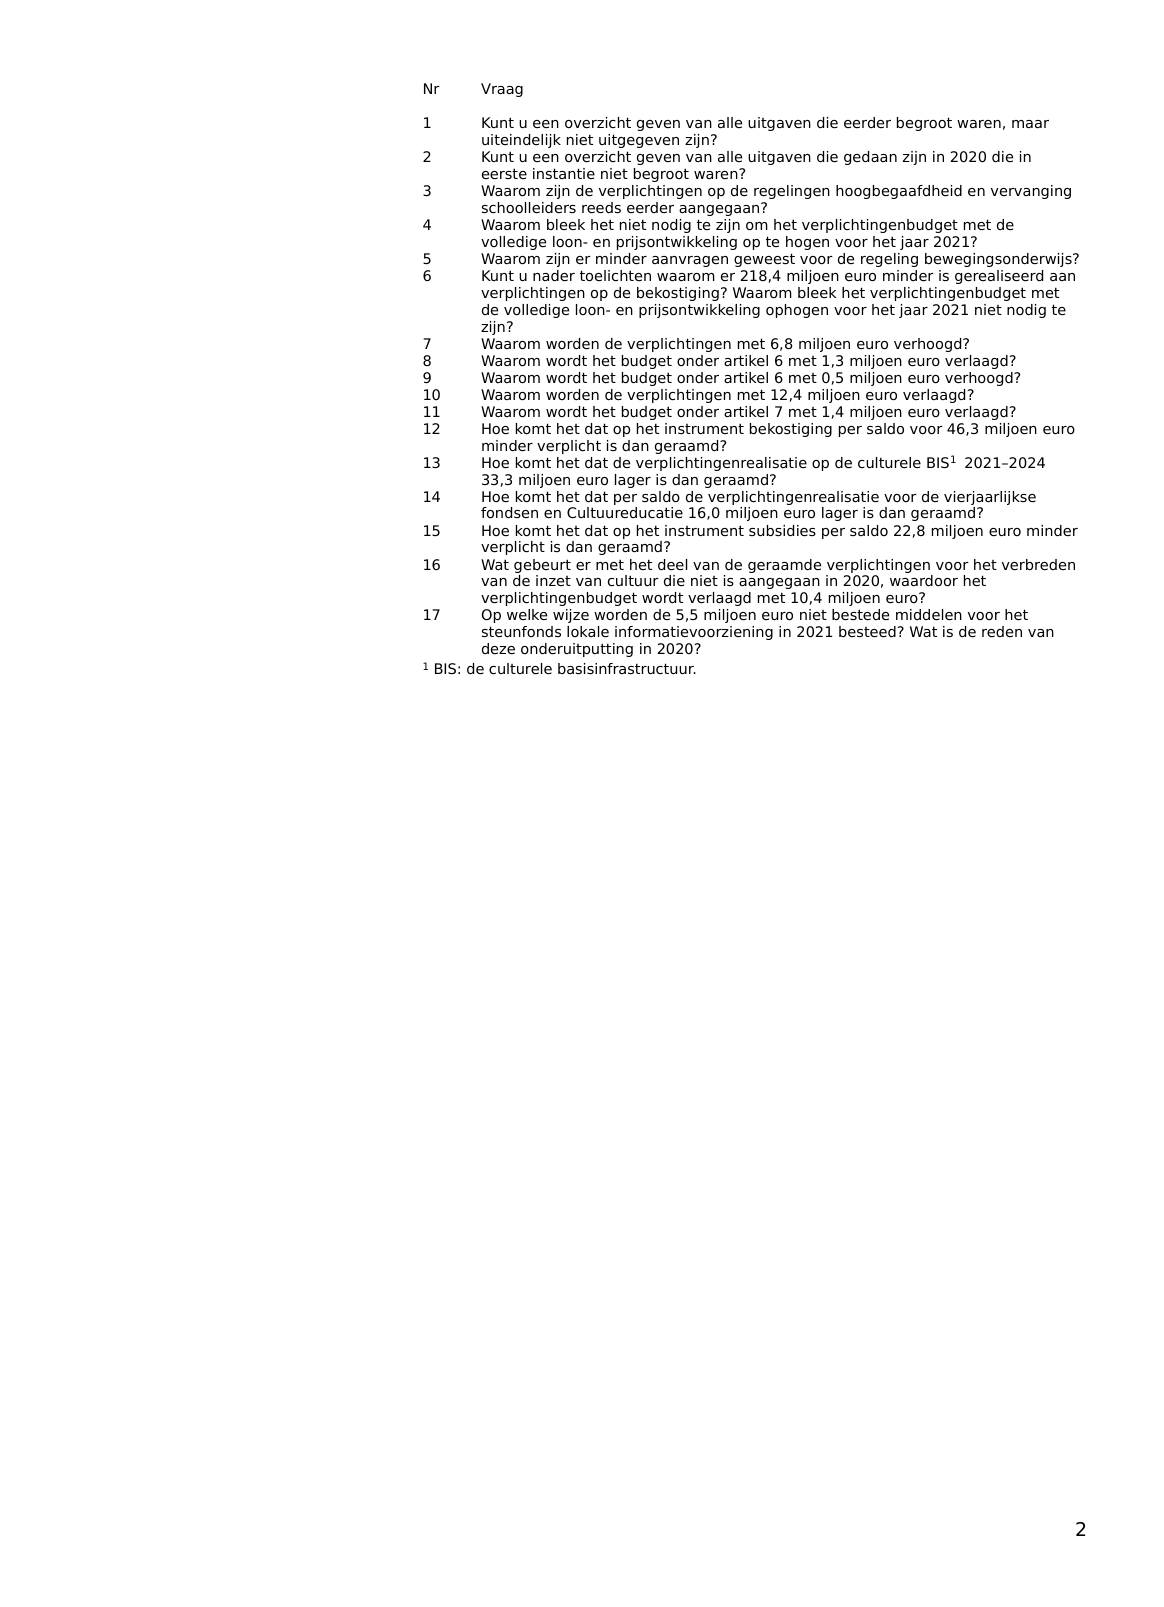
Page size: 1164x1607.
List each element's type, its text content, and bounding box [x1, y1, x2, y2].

table_cell 14 [422, 489, 475, 522]
table_cell 1 [422, 115, 475, 149]
table_cell Kunt u nader toelichten waarom er 218,4 miljoen euro minder is gerealiseerd aan verplichtingen op de bekostiging? Waarom bleek het verplichtingenbudget met de volledige loon- en prijsontwikkeling ophogen voor het jaar 2021 niet nodig te zijn? [475, 268, 1087, 336]
table_cell Hoe komt het dat de verplichtingenrealisatie op de culturele BIS1 2021–2024 33,3 miljoen euro lager is dan geraamd? [475, 455, 1087, 488]
table_cell Kunt u een overzicht geven van alle uitgaven die gedaan zijn in 2020 die in eerste instantie niet begroot waren? [475, 149, 1087, 183]
table_cell Hoe komt het dat op het instrument subsidies per saldo 22,8 miljoen euro minder verplicht is dan geraamd? [475, 523, 1087, 556]
table_cell Waarom wordt het budget onder artikel 7 met 1,4 miljoen euro verlaagd? [475, 404, 1087, 421]
table_cell Waarom bleek het niet nodig te zijn om het verplichtingenbudget met de volledige loon- en prijsontwikkeling op te hogen voor het jaar 2021? [475, 217, 1087, 251]
table_cell 13 [422, 455, 475, 488]
table_cell 16 [422, 556, 475, 607]
table_cell 4 [422, 217, 475, 251]
table_cell 15 [422, 523, 475, 556]
table_cell 3 [422, 183, 475, 217]
table_header Nr [422, 81, 475, 98]
table_cell [475, 98, 1087, 115]
table_cell Hoe komt het dat per saldo de verplichtingenrealisatie voor de vierjaarlijkse fondsen en Cultuureducatie 16,0 miljoen euro lager is dan geraamd? [475, 489, 1087, 522]
table_cell Wat gebeurt er met het deel van de geraamde verplichtingen voor het verbreden van de inzet van cultuur die niet is aangegaan in 2020, waardoor het verplichtingenbudget wordt verlaagd met 10,4 miljoen euro? [475, 556, 1087, 607]
table_cell 17 [422, 607, 475, 658]
table_cell [422, 98, 475, 115]
table_cell 8 [422, 353, 475, 369]
table_cell 2 [422, 149, 475, 183]
table_cell Waarom zijn de verplichtingen op de regelingen hoogbegaafdheid en vervanging schoolleiders reeds eerder aangegaan? [475, 183, 1087, 217]
table_cell Op welke wijze worden de 5,5 miljoen euro niet bestede middelen voor het steunfonds lokale informatievoorziening in 2021 besteed? Wat is de reden van deze onderuitputting in 2020? [475, 607, 1087, 658]
table_header Vraag [475, 81, 1087, 98]
table_cell Waarom wordt het budget onder artikel 6 met 0,5 miljoen euro verhoogd? [475, 370, 1087, 387]
table_cell Hoe komt het dat op het instrument bekostiging per saldo voor 46,3 miljoen euro minder verplicht is dan geraamd? [475, 421, 1087, 454]
table_cell 10 [422, 387, 475, 403]
table_cell Waarom worden de verplichtingen met 6,8 miljoen euro verhoogd? [475, 336, 1087, 353]
table_cell 6 [422, 268, 475, 336]
table_cell 12 [422, 421, 475, 454]
table_cell 1 BIS: de culturele basisinfrastructuur. [422, 658, 1087, 678]
table_cell 11 [422, 404, 475, 421]
table_cell Kunt u een overzicht geven van alle uitgaven die eerder begroot waren, maar uiteindelijk niet uitgegeven zijn? [475, 115, 1087, 149]
table_cell Waarom zijn er minder aanvragen geweest voor de regeling bewegingsonderwijs? [475, 251, 1087, 268]
table_cell 7 [422, 336, 475, 353]
table_cell 9 [422, 370, 475, 387]
table_cell Waarom worden de verplichtingen met 12,4 miljoen euro verlaagd? [475, 387, 1087, 403]
table_cell 5 [422, 251, 475, 268]
table_cell Waarom wordt het budget onder artikel 6 met 1,3 miljoen euro verlaagd? [475, 353, 1087, 369]
